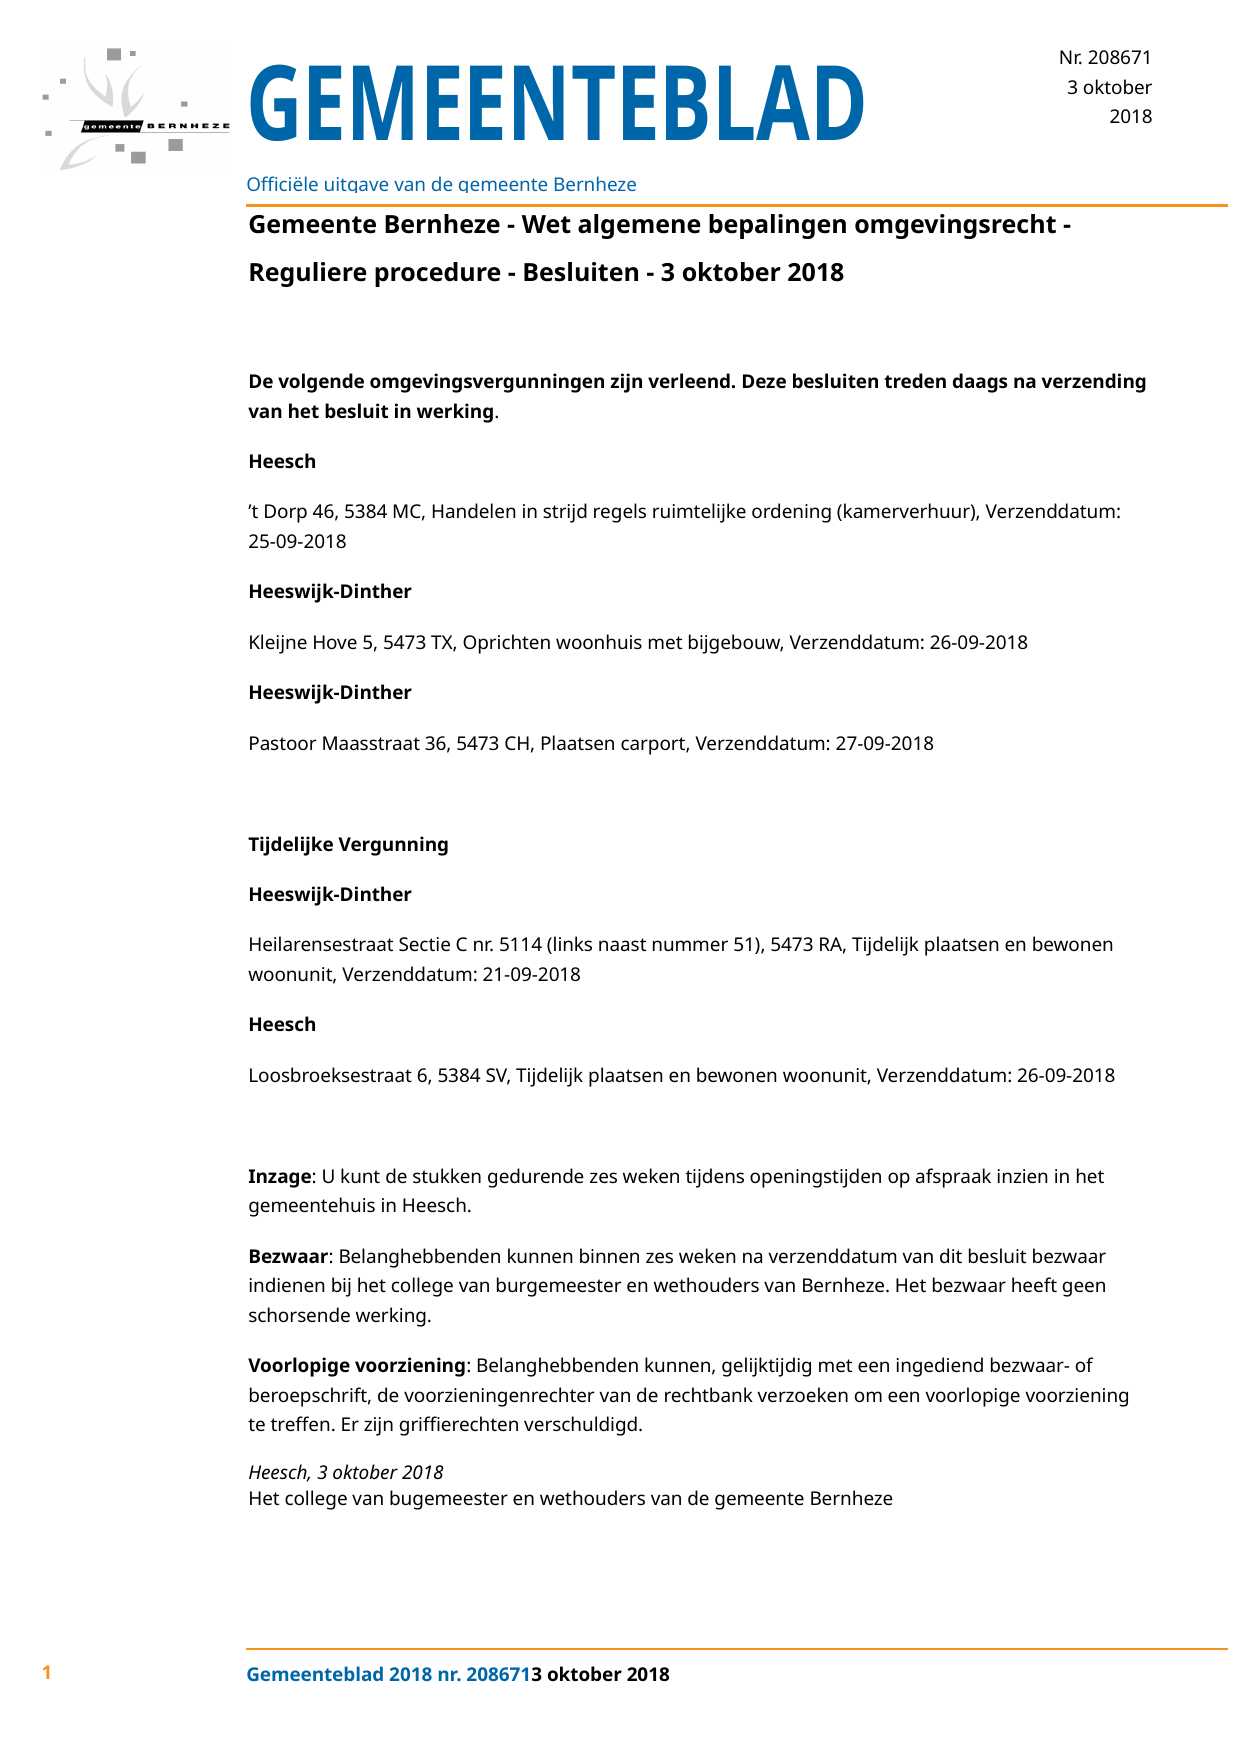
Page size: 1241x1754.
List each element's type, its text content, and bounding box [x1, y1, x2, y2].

text ’t Dorp 46, 5384 MC, Handelen in strijd regels ruimtelijke ordening (kamerverhuur), Verzenddatum: 25-09-2018 [248, 499, 1152, 554]
text Inzage: U kunt de stukken gedurende zes weken tijdens openingstijden op afspraak inzien in het gemeentehuis in Heesch. [248, 1163, 1152, 1218]
text Voorlopige voorziening: Belanghebbenden kunnen, gelijktijdig met een ingediend bezwaar- of beroepschrift, de voorzieningenrechter van de rechtbank verzoeken om een voorlopige voorziening te treffen. Er zijn griffierechten verschuldigd. [248, 1352, 1152, 1437]
text Heesch, 3 oktober 2018 [248, 1459, 1152, 1485]
text Pastoor Maasstraat 36, 5473 CH, Plaatsen carport, Verzenddatum: 27-09-2018 [248, 730, 1152, 756]
text De volgende omgevingsvergunningen zijn verleend. Deze besluiten treden daags na verzending van het besluit in werking. [248, 368, 1152, 424]
text Kleijne Hove 5, 5473 TX, Oprichten woonhuis met bijgebouw, Verzenddatum: 26-09-2018 [248, 629, 1152, 655]
picture [41, 47, 231, 172]
text Heesch [248, 1012, 1152, 1037]
text Het college van bugemeester en wethouders van de gemeente Bernheze [248, 1485, 1152, 1511]
text Heesch [248, 448, 1152, 474]
text Heeswijk-Dinther [248, 579, 1152, 604]
text Heeswijk-Dinther [248, 881, 1152, 907]
text Gemeente Bernheze - Wet algemene bepalingen omgevingsrecht - Reguliere procedure - Besluiten - 3 oktober 2018 [248, 207, 1152, 288]
text Heilarensestraat Sectie C nr. 5114 (links naast nummer 51), 5473 RA, Tijdelijk plaatsen en bewonen woonunit, Verzenddatum: 21-09-2018 [248, 932, 1152, 987]
text Bezwaar: Belanghebbenden kunnen binnen zes weken na verzenddatum van dit besluit bezwaar indienen bij het college van burgemeester en wethouders van Bernheze. Het bezwaar heeft geen schorsende werking. [248, 1243, 1152, 1328]
text Loosbroeksestraat 6, 5384 SV, Tijdelijk plaatsen en bewonen woonunit, Verzenddatum: 26-09-2018 [248, 1062, 1152, 1088]
text Heeswijk-Dinther [248, 679, 1152, 705]
text Tijdelijke Vergunning [248, 831, 1152, 857]
